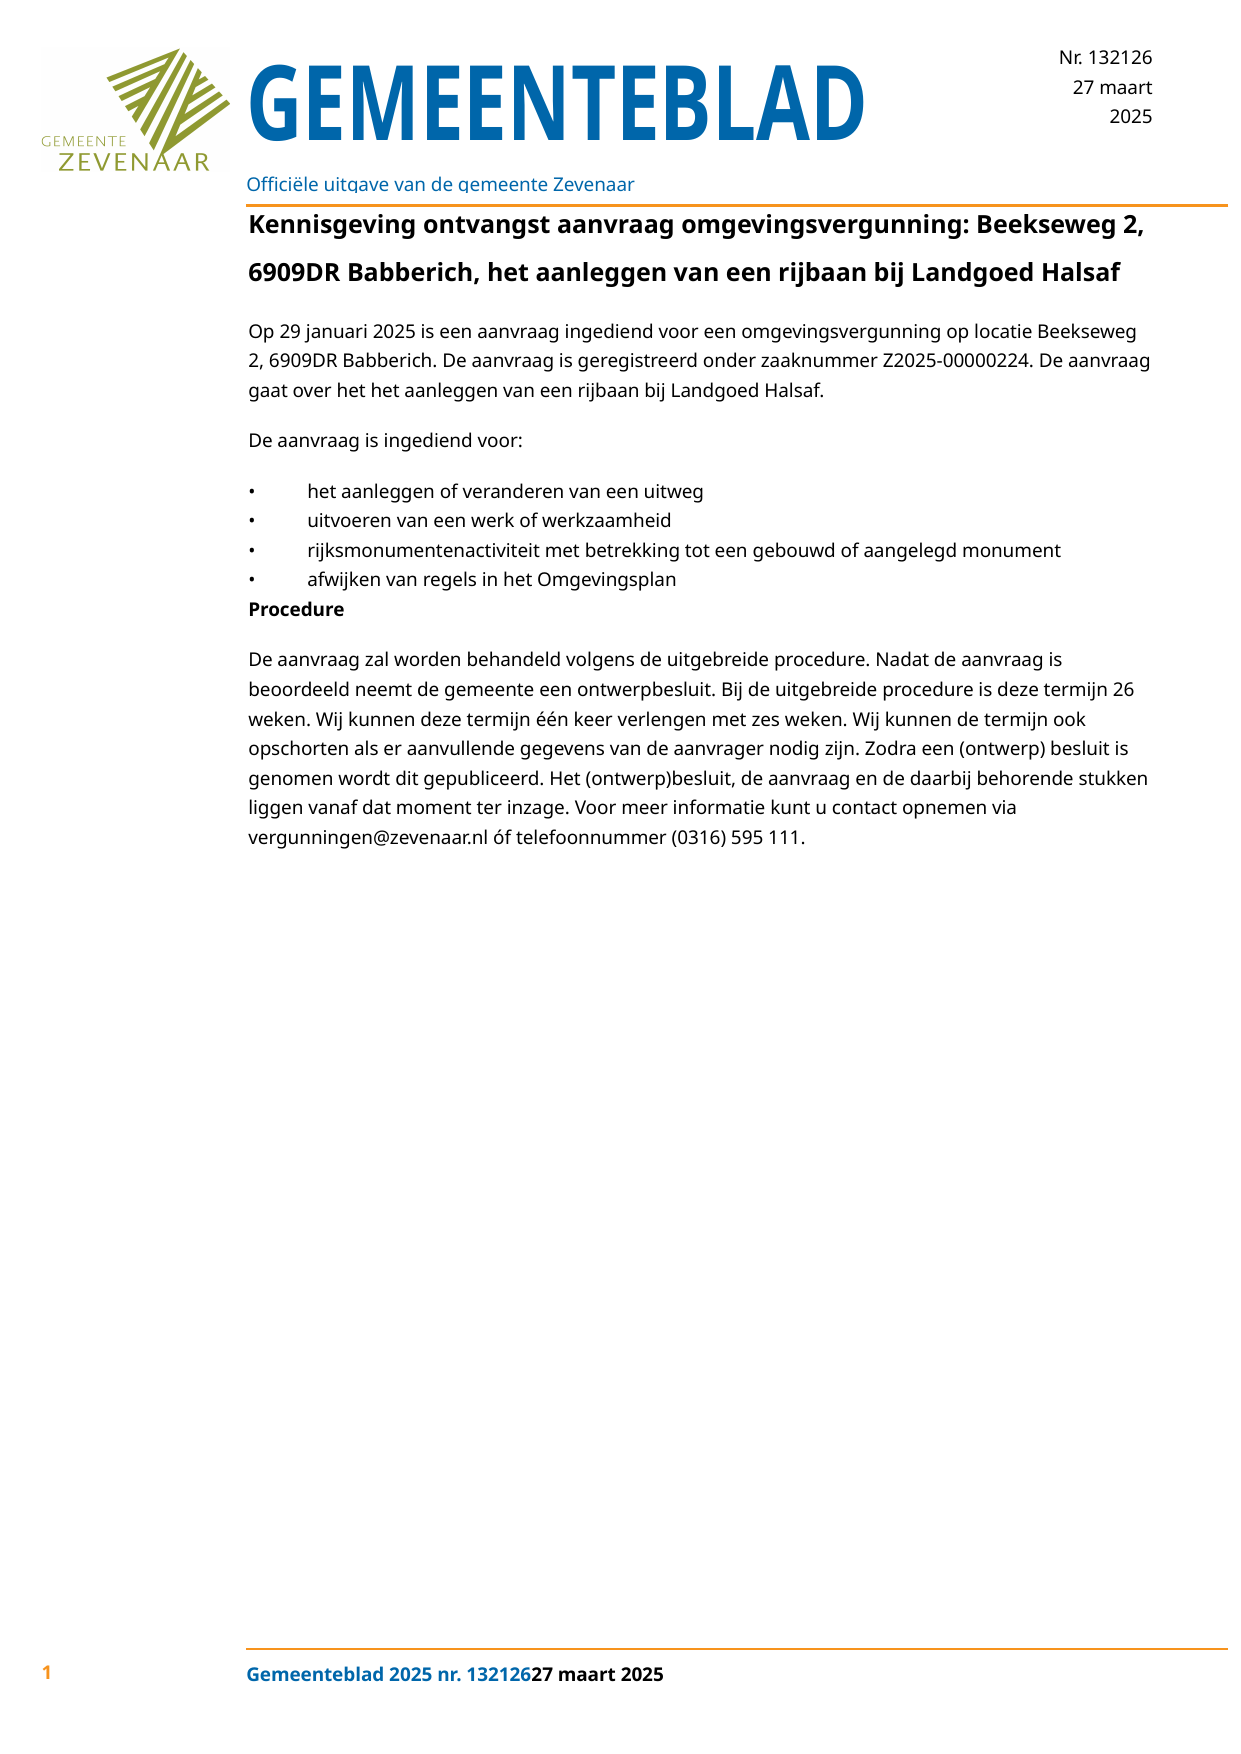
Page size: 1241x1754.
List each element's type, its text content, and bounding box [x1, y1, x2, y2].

list afwijken van regels in het Omgevingsplan [248, 567, 1152, 592]
list het aanleggen of veranderen van een uitweg [248, 478, 1152, 504]
picture [41, 47, 231, 172]
list rijksmonumentenactiviteit met betrekking tot een gebouwd of aangelegd monument [248, 537, 1152, 563]
list uitvoeren van een werk of werkzaamheid [248, 507, 1152, 533]
text Procedure [248, 596, 1152, 622]
text Kennisgeving ontvangst aanvraag omgevingsvergunning: Beekseweg 2, 6909DR Babberich, het aanleggen van een rijbaan bij Landgoed Halsaf [248, 207, 1152, 288]
text De aanvraag is ingediend voor: [248, 427, 1152, 453]
text Op 29 januari 2025 is een aanvraag ingediend voor een omgevingsvergunning op locatie Beekseweg 2, 6909DR Babberich. De aanvraag is geregistreerd onder zaaknummer Z2025-00000224. De aanvraag gaat over het het aanleggen van een rijbaan bij Landgoed Halsaf. [248, 318, 1152, 403]
text De aanvraag zal worden behandeld volgens de uitgebreide procedure. Nadat de aanvraag is beoordeeld neemt de gemeente een ontwerpbesluit. Bij de uitgebreide procedure is deze termijn 26 weken. Wij kunnen deze termijn één keer verlengen met zes weken. Wij kunnen de termijn ook opschorten als er aanvullende gegevens van de aanvrager nodig zijn. Zodra een (ontwerp) besluit is genomen wordt dit gepubliceerd. Het (ontwerp)besluit, de aanvraag en de daarbij behorende stukken liggen vanaf dat moment ter inzage. Voor meer informatie kunt u contact opnemen via vergunningen@zevenaar.nl óf telefoonnummer (0316) 595 111. [248, 647, 1152, 850]
